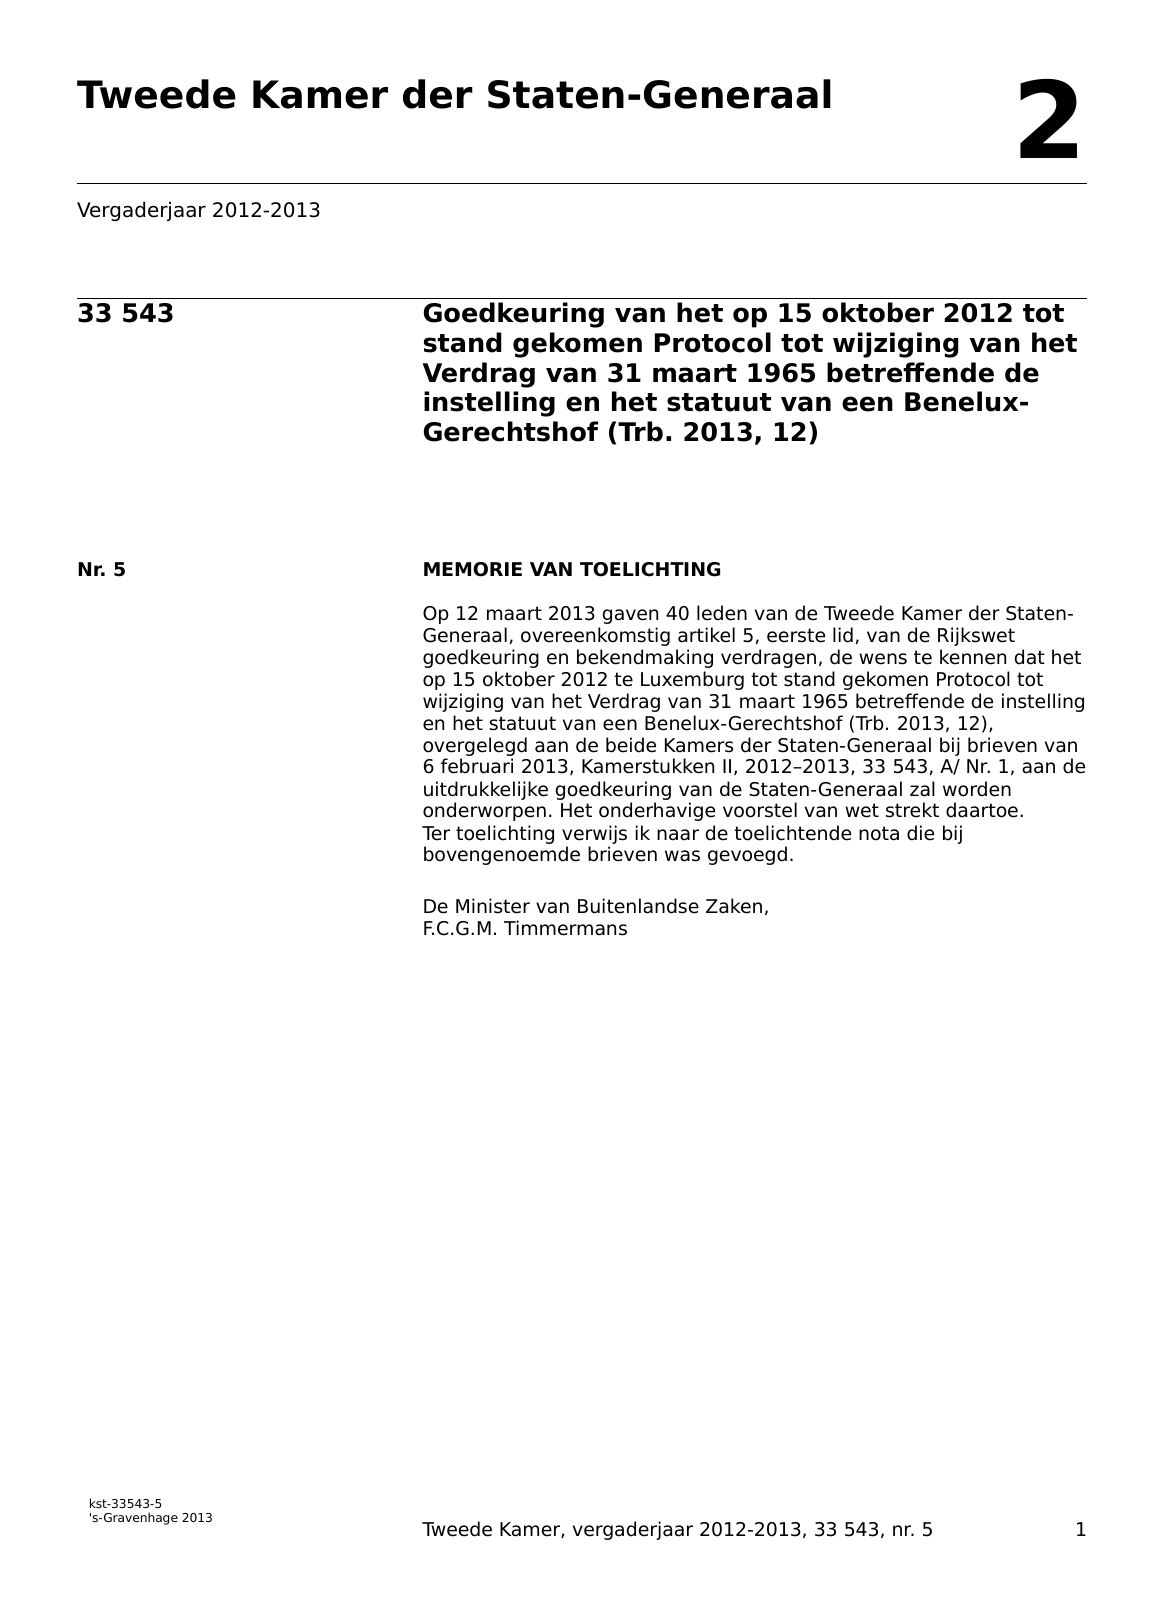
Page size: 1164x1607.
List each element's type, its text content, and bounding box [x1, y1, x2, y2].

table_cell Vergaderjaar 2012-2013 [77, 184, 1087, 298]
table_header 2 [886, 59, 1087, 183]
text Op 12 maart 2013 gaven 40 leden van de Tweede Kamer der Staten-Generaal, overeenkomstig artikel 5, eerste lid, van de Rijkswet goedkeuring en bekendmaking verdragen, de wens te kennen dat het op 15 oktober 2012 te Luxemburg tot stand gekomen Protocol tot wijziging van het Verdrag van 31 maart 1965 betreffende de instelling en het statuut van een Benelux-Gerechtshof (Trb. 2013, 12), overgelegd aan de beide Kamers der Staten-Generaal bij brieven van 6 februari 2013, Kamerstukken II, 2012–2013, 33 543, A/ Nr. 1, aan de uitdrukkelijke goedkeuring van de Staten-Generaal zal worden onderworpen. Het onderhavige voorstel van wet strekt daartoe. [422, 603, 1087, 822]
text De Minister van Buitenlandse Zaken, F.C.G.M. Timmermans [422, 896, 1087, 940]
text 's-Gravenhage 2013 [88, 1511, 323, 1525]
text kst-33543-5 [88, 1497, 323, 1511]
table_header Tweede Kamer der Staten-Generaal [77, 59, 886, 183]
subtitle 33 543 Goedkeuring van het op 15 oktober 2012 tot stand gekomen Protocol tot wijziging van het Verdrag van 31 maart 1965 betreffende de instelling en het statuut van een Benelux-Gerechtshof (Trb. 2013, 12) [77, 299, 1087, 447]
text Ter toelichting verwijs ik naar de toelichtende nota die bij bovengenoemde brieven was gevoegd. [422, 822, 1087, 866]
subtitle Nr. 5 MEMORIE VAN TOELICHTING [77, 558, 1087, 580]
